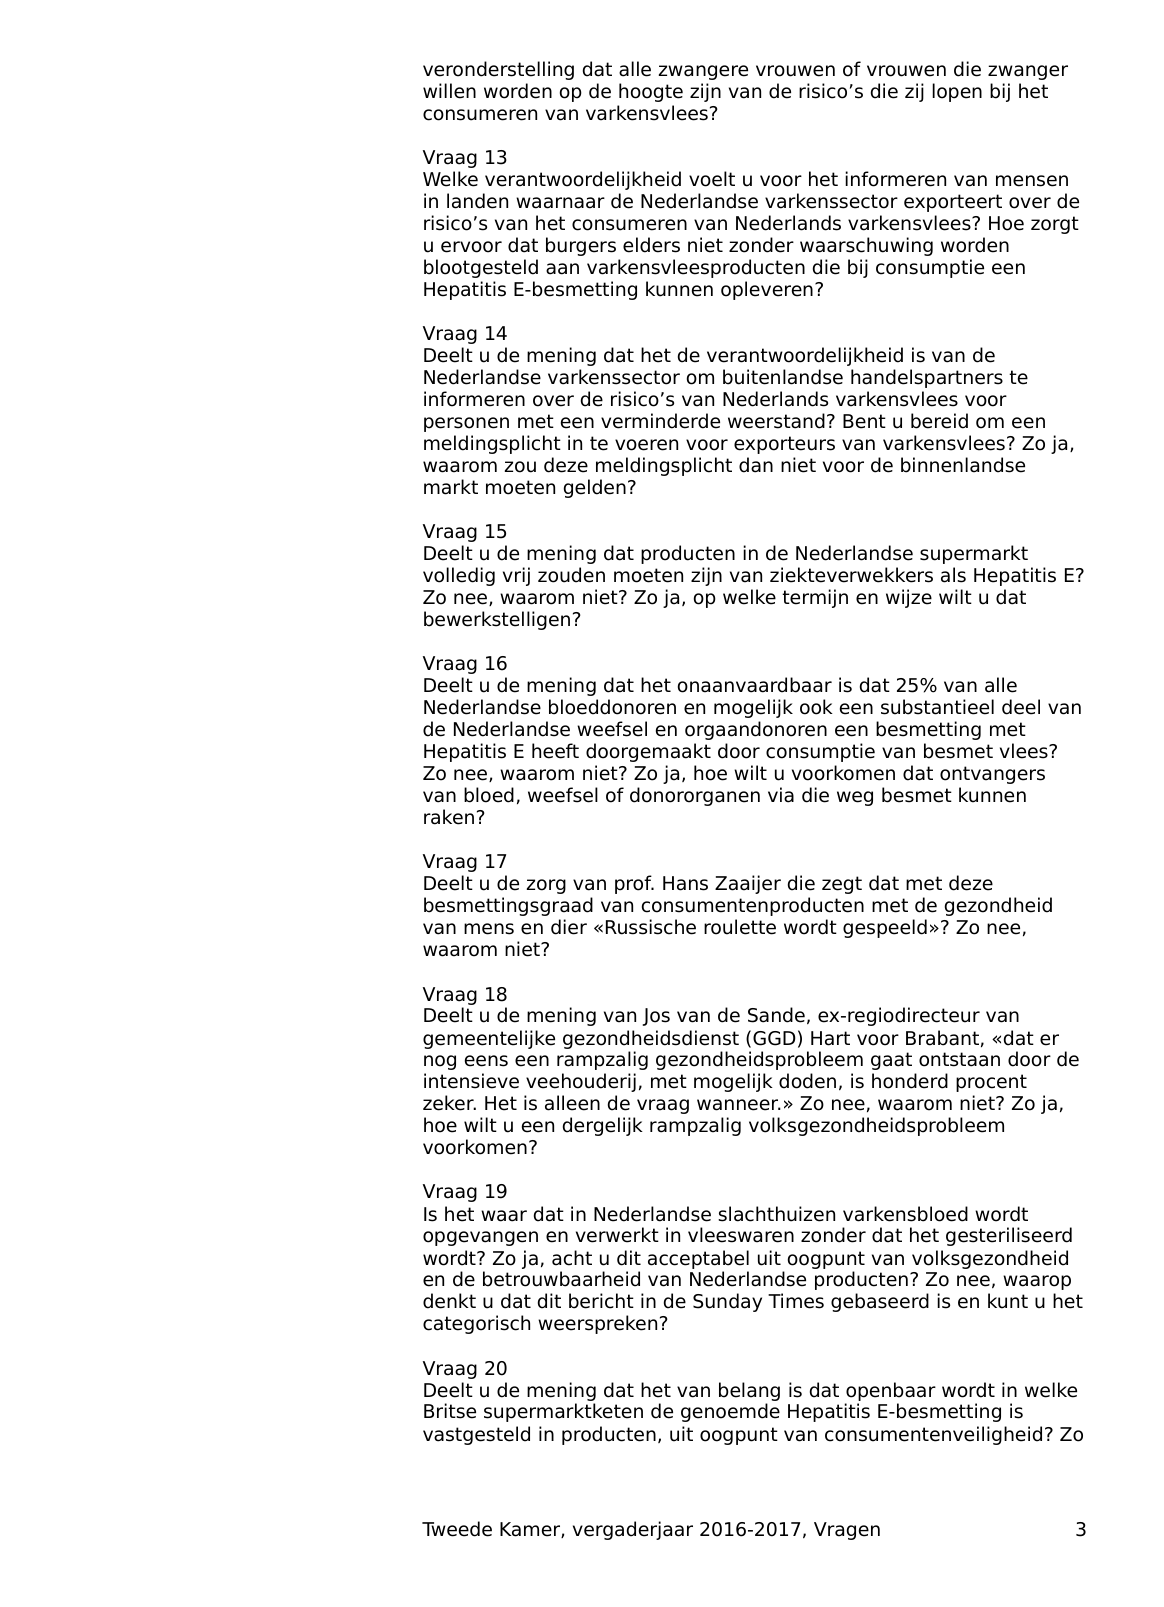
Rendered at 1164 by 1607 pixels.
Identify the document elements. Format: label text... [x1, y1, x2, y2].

text Deelt u de zorg van prof. Hans Zaaijer die zegt dat met deze besmettingsgraad van consumentenproducten met de gezondheid van mens en dier «Russische roulette wordt gespeeld»? Zo nee, waarom niet? [422, 873, 1087, 961]
text Vraag 15 [422, 521, 1087, 543]
text Deelt u de mening dat producten in de Nederlandse supermarkt volledig vrij zouden moeten zijn van ziekteverwekkers als Hepatitis E? Zo nee, waarom niet? Zo ja, op welke termijn en wijze wilt u dat bewerkstelligen? [422, 543, 1087, 631]
text veronderstelling dat alle zwangere vrouwen of vrouwen die zwanger willen worden op de hoogte zijn van de risico’s die zij lopen bij het consumeren van varkensvlees? [422, 59, 1087, 125]
text Vraag 20 [422, 1357, 1087, 1379]
text Vraag 19 [422, 1181, 1087, 1203]
text Deelt u de mening dat het onaanvaardbaar is dat 25% van alle Nederlandse bloeddonoren en mogelijk ook een substantieel deel van de Nederlandse weefsel en orgaandonoren een besmetting met Hepatitis E heeft doorgemaakt door consumptie van besmet vlees? Zo nee, waarom niet? Zo ja, hoe wilt u voorkomen dat ontvangers van bloed, weefsel of donororganen via die weg besmet kunnen raken? [422, 675, 1087, 829]
text Vraag 13 [422, 147, 1087, 169]
text Is het waar dat in Nederlandse slachthuizen varkensbloed wordt opgevangen en verwerkt in vleeswaren zonder dat het gesteriliseerd wordt? Zo ja, acht u dit acceptabel uit oogpunt van volksgezondheid en de betrouwbaarheid van Nederlandse producten? Zo nee, waarop denkt u dat dit bericht in de Sunday Times gebaseerd is en kunt u het categorisch weerspreken? [422, 1203, 1087, 1335]
text Vraag 18 [422, 983, 1087, 1005]
text Deelt u de mening van Jos van de Sande, ex-regiodirecteur van gemeentelijke gezondheidsdienst (GGD) Hart voor Brabant, «dat er nog eens een rampzalig gezondheidsprobleem gaat ontstaan door de intensieve veehouderij, met mogelijk doden, is honderd procent zeker. Het is alleen de vraag wanneer.» Zo nee, waarom niet? Zo ja, hoe wilt u een dergelijk rampzalig volksgezondheidsprobleem voorkomen? [422, 1005, 1087, 1159]
text Deelt u de mening dat het de verantwoordelijkheid is van de Nederlandse varkenssector om buitenlandse handelspartners te informeren over de risico’s van Nederlands varkensvlees voor personen met een verminderde weerstand? Bent u bereid om een meldingsplicht in te voeren voor exporteurs van varkensvlees? Zo ja, waarom zou deze meldingsplicht dan niet voor de binnenlandse markt moeten gelden? [422, 345, 1087, 499]
text Deelt u de mening dat het van belang is dat openbaar wordt in welke Britse supermarktketen de genoemde Hepatitis E-besmetting is vastgesteld in producten, uit oogpunt van consumentenveiligheid? Zo [422, 1379, 1087, 1445]
text Vraag 14 [422, 323, 1087, 345]
text Welke verantwoordelijkheid voelt u voor het informeren van mensen in landen waarnaar de Nederlandse varkenssector exporteert over de risico’s van het consumeren van Nederlands varkensvlees? Hoe zorgt u ervoor dat burgers elders niet zonder waarschuwing worden blootgesteld aan varkensvleesproducten die bij consumptie een Hepatitis E-besmetting kunnen opleveren? [422, 169, 1087, 301]
text Vraag 16 [422, 653, 1087, 675]
text Vraag 17 [422, 851, 1087, 873]
